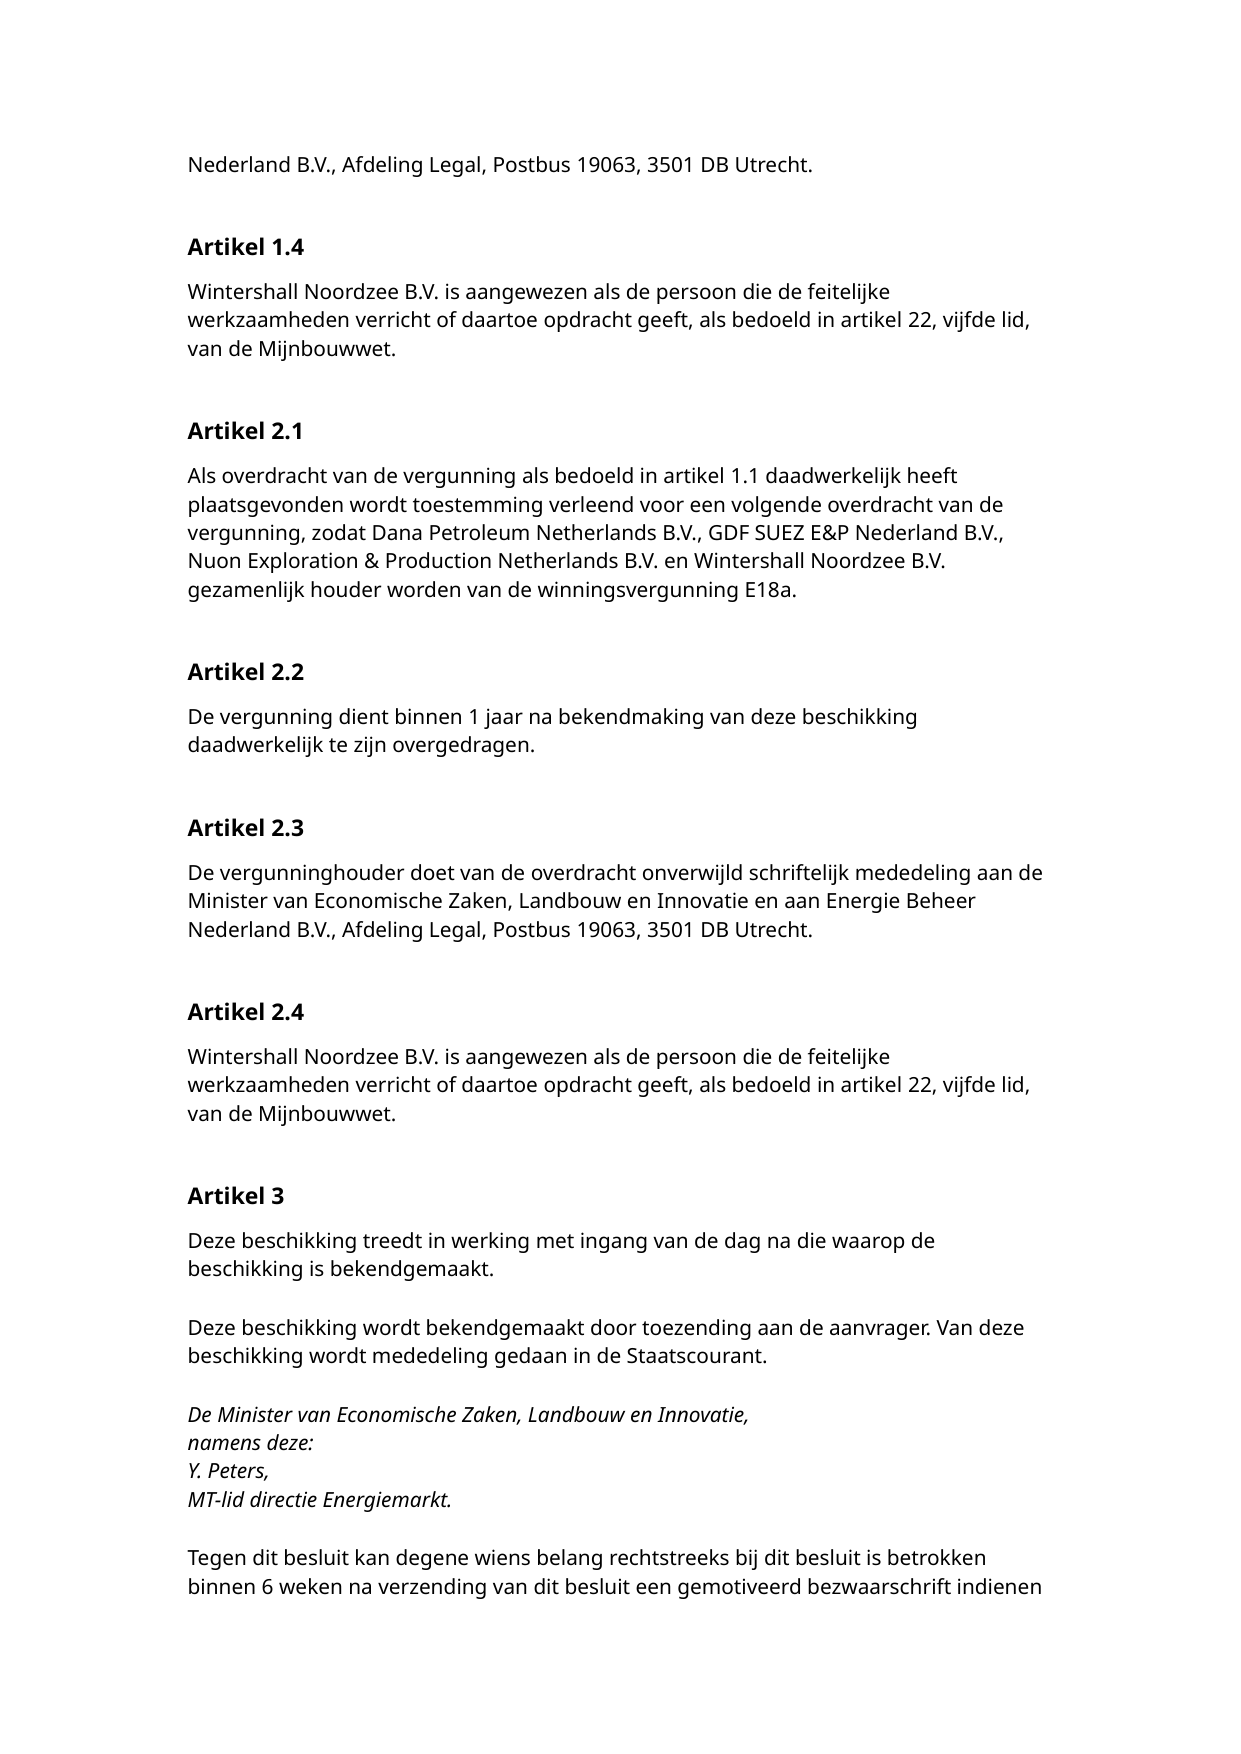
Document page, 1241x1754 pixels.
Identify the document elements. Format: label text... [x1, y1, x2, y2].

subtitle Artikel 2.4 [187, 996, 1053, 1027]
text De vergunning dient binnen 1 jaar na bekendmaking van deze beschikking daadwerkelijk te zijn overgedragen. [187, 702, 1053, 759]
subtitle Artikel 2.3 [187, 812, 1053, 843]
text De vergunninghouder doet van de overdracht onverwijld schriftelijk mededeling aan de Minister van Economische Zaken, Landbouw en Innovatie en aan Energie Beheer Nederland B.V., Afdeling Legal, Postbus 19063, 3501 DB Utrecht. [187, 858, 1053, 943]
text Tegen dit besluit kan degene wiens belang rechtstreeks bij dit besluit is betrokken binnen 6 weken na verzending van dit besluit een gemotiveerd bezwaarschrift indienen [187, 1543, 1053, 1600]
subtitle Artikel 3 [187, 1180, 1053, 1211]
text De Minister van Economische Zaken, Landbouw en Innovatie, [187, 1400, 1053, 1428]
text Wintershall Noordzee B.V. is aangewezen als de persoon die de feitelijke werkzaamheden verricht of daartoe opdracht geeft, als bedoeld in artikel 22, vijfde lid, van de Mijnbouwwet. [187, 1042, 1053, 1127]
text namens deze: [187, 1428, 1053, 1457]
text Deze beschikking treedt in werking met ingang van de dag na die waarop de beschikking is bekendgemaakt. [187, 1226, 1053, 1283]
text Deze beschikking wordt bekendgemaakt door toezending aan de aanvrager. Van deze beschikking wordt mededeling gedaan in de Staatscourant. [187, 1313, 1053, 1370]
subtitle Artikel 2.1 [187, 415, 1053, 446]
text Y. Peters, [187, 1457, 1053, 1485]
text Wintershall Noordzee B.V. is aangewezen als de persoon die de feitelijke werkzaamheden verricht of daartoe opdracht geeft, als bedoeld in artikel 22, vijfde lid, van de Mijnbouwwet. [187, 277, 1053, 362]
subtitle Artikel 1.4 [187, 231, 1053, 262]
text Als overdracht van de vergunning als bedoeld in artikel 1.1 daadwerkelijk heeft plaatsgevonden wordt toestemming verleend voor een volgende overdracht van de vergunning, zodat Dana Petroleum Netherlands B.V., GDF SUEZ E&P Nederland B.V., Nuon Exploration & Production Netherlands B.V. en Wintershall Noordzee B.V. gezamenlijk houder worden van de winningsvergunning E18a. [187, 461, 1053, 603]
text MT-lid directie Energiemarkt. [187, 1485, 1053, 1513]
text Nederland B.V., Afdeling Legal, Postbus 19063, 3501 DB Utrecht. [187, 150, 1053, 178]
subtitle Artikel 2.2 [187, 656, 1053, 687]
